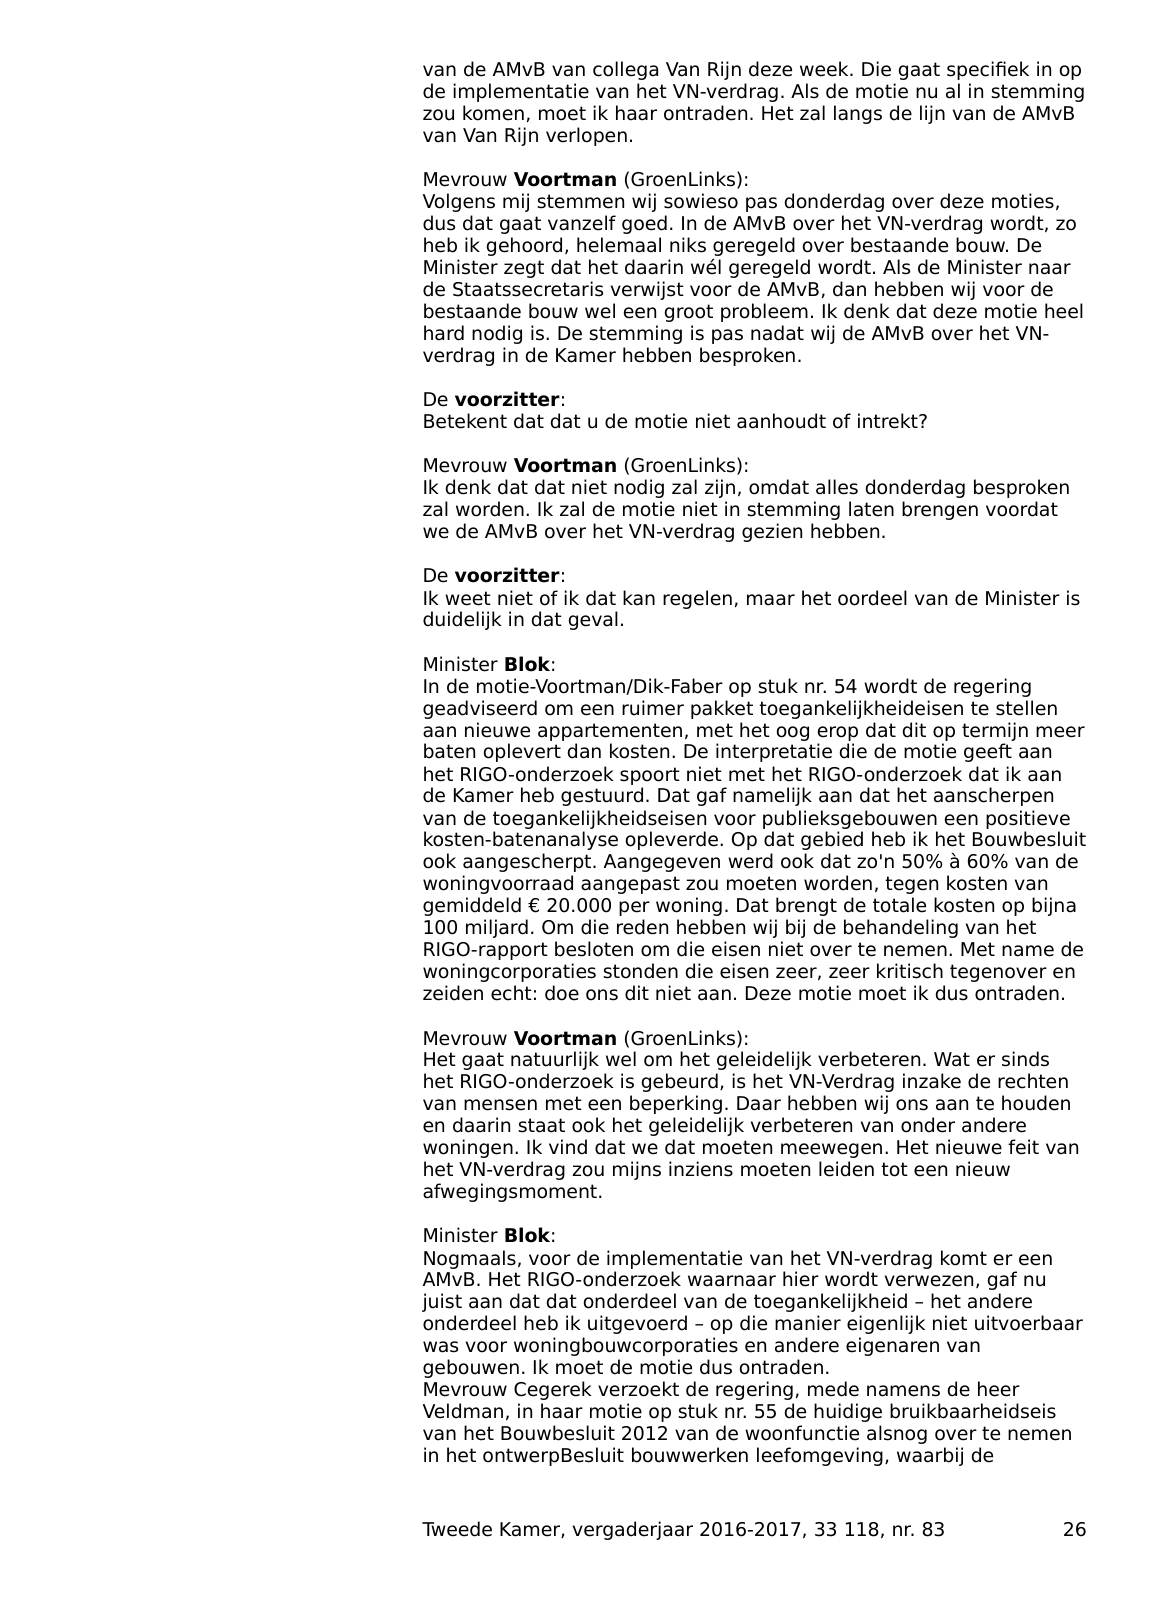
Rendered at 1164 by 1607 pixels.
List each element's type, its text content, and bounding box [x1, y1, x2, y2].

text van de AMvB van collega Van Rijn deze week. Die gaat specifiek in op de implementatie van het VN-verdrag. Als de motie nu al in stemming zou komen, moet ik haar ontraden. Het zal langs de lijn van de AMvB van Van Rijn verlopen. [422, 59, 1087, 147]
text Mevrouw Cegerek verzoekt de regering, mede namens de heer Veldman, in haar motie op stuk nr. 55 de huidige bruikbaarheidseis van het Bouwbesluit 2012 van de woonfunctie alsnog over te nemen in het ontwerpBesluit bouwwerken leefomgeving, waarbij de [422, 1379, 1087, 1467]
text Volgens mij stemmen wij sowieso pas donderdag over deze moties, dus dat gaat vanzelf goed. In de AMvB over het VN-verdrag wordt, zo heb ik gehoord, helemaal niks geregeld over bestaande bouw. De Minister zegt dat het daarin wél geregeld wordt. Als de Minister naar de Staatssecretaris verwijst voor de AMvB, dan hebben wij voor de bestaande bouw wel een groot probleem. Ik denk dat deze motie heel hard nodig is. De stemming is pas nadat wij de AMvB over het VN-verdrag in de Kamer hebben besproken. [422, 191, 1087, 367]
text De voorzitter: [422, 565, 1087, 587]
text In de motie-Voortman/Dik-Faber op stuk nr. 54 wordt de regering geadviseerd om een ruimer pakket toegankelijkheideisen te stellen aan nieuwe appartementen, met het oog erop dat dit op termijn meer baten oplevert dan kosten. De interpretatie die de motie geeft aan het RIGO-onderzoek spoort niet met het RIGO-onderzoek dat ik aan de Kamer heb gestuurd. Dat gaf namelijk aan dat het aanscherpen van de toegankelijkheidseisen voor publieksgebouwen een positieve kosten-batenanalyse opleverde. Op dat gebied heb ik het Bouwbesluit ook aangescherpt. Aangegeven werd ook dat zo'n 50% à 60% van de woningvoorraad aangepast zou moeten worden, tegen kosten van gemiddeld € 20.000 per woning. Dat brengt de totale kosten op bijna 100 miljard. Om die reden hebben wij bij de behandeling van het RIGO-rapport besloten om die eisen niet over te nemen. Met name de woningcorporaties stonden die eisen zeer, zeer kritisch tegenover en zeiden echt: doe ons dit niet aan. Deze motie moet ik dus ontraden. [422, 676, 1087, 1005]
text Betekent dat dat u de motie niet aanhoudt of intrekt? [422, 411, 1087, 433]
text Mevrouw Voortman (GroenLinks): [422, 1027, 1087, 1049]
text Minister Blok: [422, 1225, 1087, 1247]
text De voorzitter: [422, 389, 1087, 411]
text Minister Blok: [422, 653, 1087, 676]
text Mevrouw Voortman (GroenLinks): [422, 169, 1087, 191]
text Ik weet niet of ik dat kan regelen, maar het oordeel van de Minister is duidelijk in dat geval. [422, 587, 1087, 631]
text Nogmaals, voor de implementatie van het VN-verdrag komt er een AMvB. Het RIGO-onderzoek waarnaar hier wordt verwezen, gaf nu juist aan dat dat onderdeel van de toegankelijkheid – het andere onderdeel heb ik uitgevoerd – op die manier eigenlijk niet uitvoerbaar was voor woningbouwcorporaties en andere eigenaren van gebouwen. Ik moet de motie dus ontraden. [422, 1247, 1087, 1379]
text Ik denk dat dat niet nodig zal zijn, omdat alles donderdag besproken zal worden. Ik zal de motie niet in stemming laten brengen voordat we de AMvB over het VN-verdrag gezien hebben. [422, 477, 1087, 543]
text Mevrouw Voortman (GroenLinks): [422, 455, 1087, 477]
text Het gaat natuurlijk wel om het geleidelijk verbeteren. Wat er sinds het RIGO-onderzoek is gebeurd, is het VN-Verdrag inzake de rechten van mensen met een beperking. Daar hebben wij ons aan te houden en daarin staat ook het geleidelijk verbeteren van onder andere woningen. Ik vind dat we dat moeten meewegen. Het nieuwe feit van het VN-verdrag zou mijns inziens moeten leiden tot een nieuw afwegingsmoment. [422, 1049, 1087, 1203]
